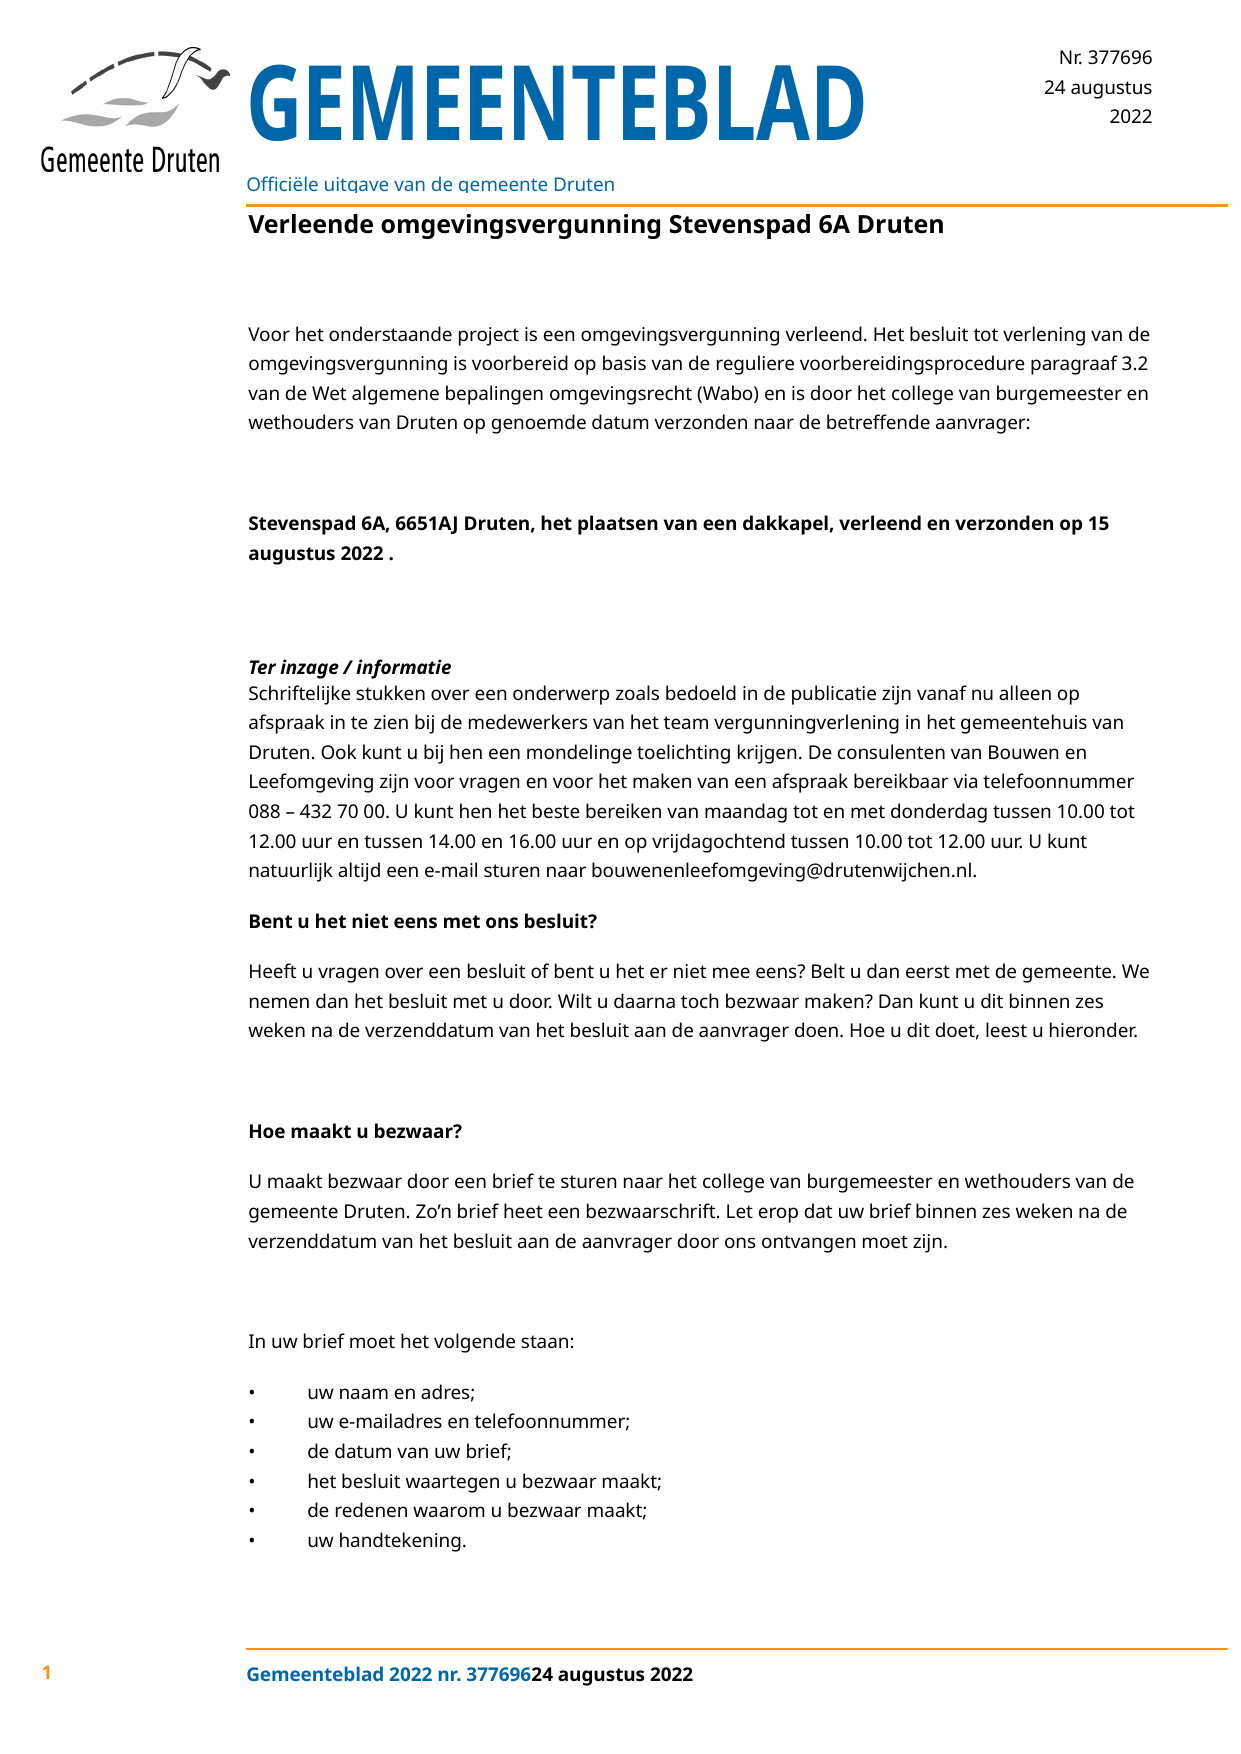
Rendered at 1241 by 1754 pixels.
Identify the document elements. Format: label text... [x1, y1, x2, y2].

picture [41, 47, 231, 172]
list uw naam en adres; [248, 1379, 1152, 1405]
list uw e-mailadres en telefoonnummer; [248, 1409, 1152, 1434]
list de redenen waarom u bezwaar maakt; [248, 1497, 1152, 1523]
text Schriftelijke stukken over een onderwerp zoals bedoeld in de publicatie zijn vanaf nu alleen op afspraak in te zien bij de medewerkers van het team vergunningverlening in het gemeentehuis van Druten. Ook kunt u bij hen een mondelinge toelichting krijgen. De consulenten van Bouwen en Leefomgeving zijn voor vragen en voor het maken van een afspraak bereikbaar via telefoonnummer 088 – 432 70 00. U kunt hen het beste bereiken van maandag tot en met donderdag tussen 10.00 tot 12.00 uur en tussen 14.00 en 16.00 uur en op vrijdagochtend tussen 10.00 tot 12.00 uur. U kunt natuurlijk altijd een e-mail sturen naar bouwenenleefomgeving@drutenwijchen.nl. [248, 680, 1152, 883]
text Ter inzage / informatie [248, 654, 1152, 680]
list de datum van uw brief; [248, 1438, 1152, 1464]
list het besluit waartegen u bezwaar maakt; [248, 1468, 1152, 1494]
text Heeft u vragen over een besluit of bent u het er niet mee eens? Belt u dan eerst met de gemeente. We nemen dan het besluit met u door. Wilt u daarna toch bezwaar maken? Dan kunt u dit binnen zes weken na de verzenddatum van het besluit aan de aanvrager doen. Hoe u dit doet, leest u hieronder. [248, 958, 1152, 1043]
text Hoe maakt u bezwaar? [248, 1118, 1152, 1144]
text Voor het onderstaande project is een omgevingsvergunning verleend. Het besluit tot verlening van de omgevingsvergunning is voorbereid op basis van de reguliere voorbereidingsprocedure paragraaf 3.2 van de Wet algemene bepalingen omgevingsrecht (Wabo) en is door het college van burgemeester en wethouders van Druten op genoemde datum verzonden naar de betreffende aanvrager: [248, 321, 1152, 435]
list uw handtekening. [248, 1527, 1152, 1553]
text Stevenspad 6A, 6651AJ Druten, het plaatsen van een dakkapel, verleend en verzonden op 15 augustus 2022 . [248, 510, 1152, 566]
text Verleende omgevingsvergunning Stevenspad 6A Druten [248, 207, 1152, 241]
text Bent u het niet eens met ons besluit? [248, 908, 1152, 934]
text In uw brief moet het volgende staan: [248, 1329, 1152, 1354]
text U maakt bezwaar door een brief te sturen naar het college van burgemeester en wethouders van de gemeente Druten. Zo’n brief heet een bezwaarschrift. Let erop dat uw brief binnen zes weken na de verzenddatum van het besluit aan de aanvrager door ons ontvangen moet zijn. [248, 1169, 1152, 1254]
